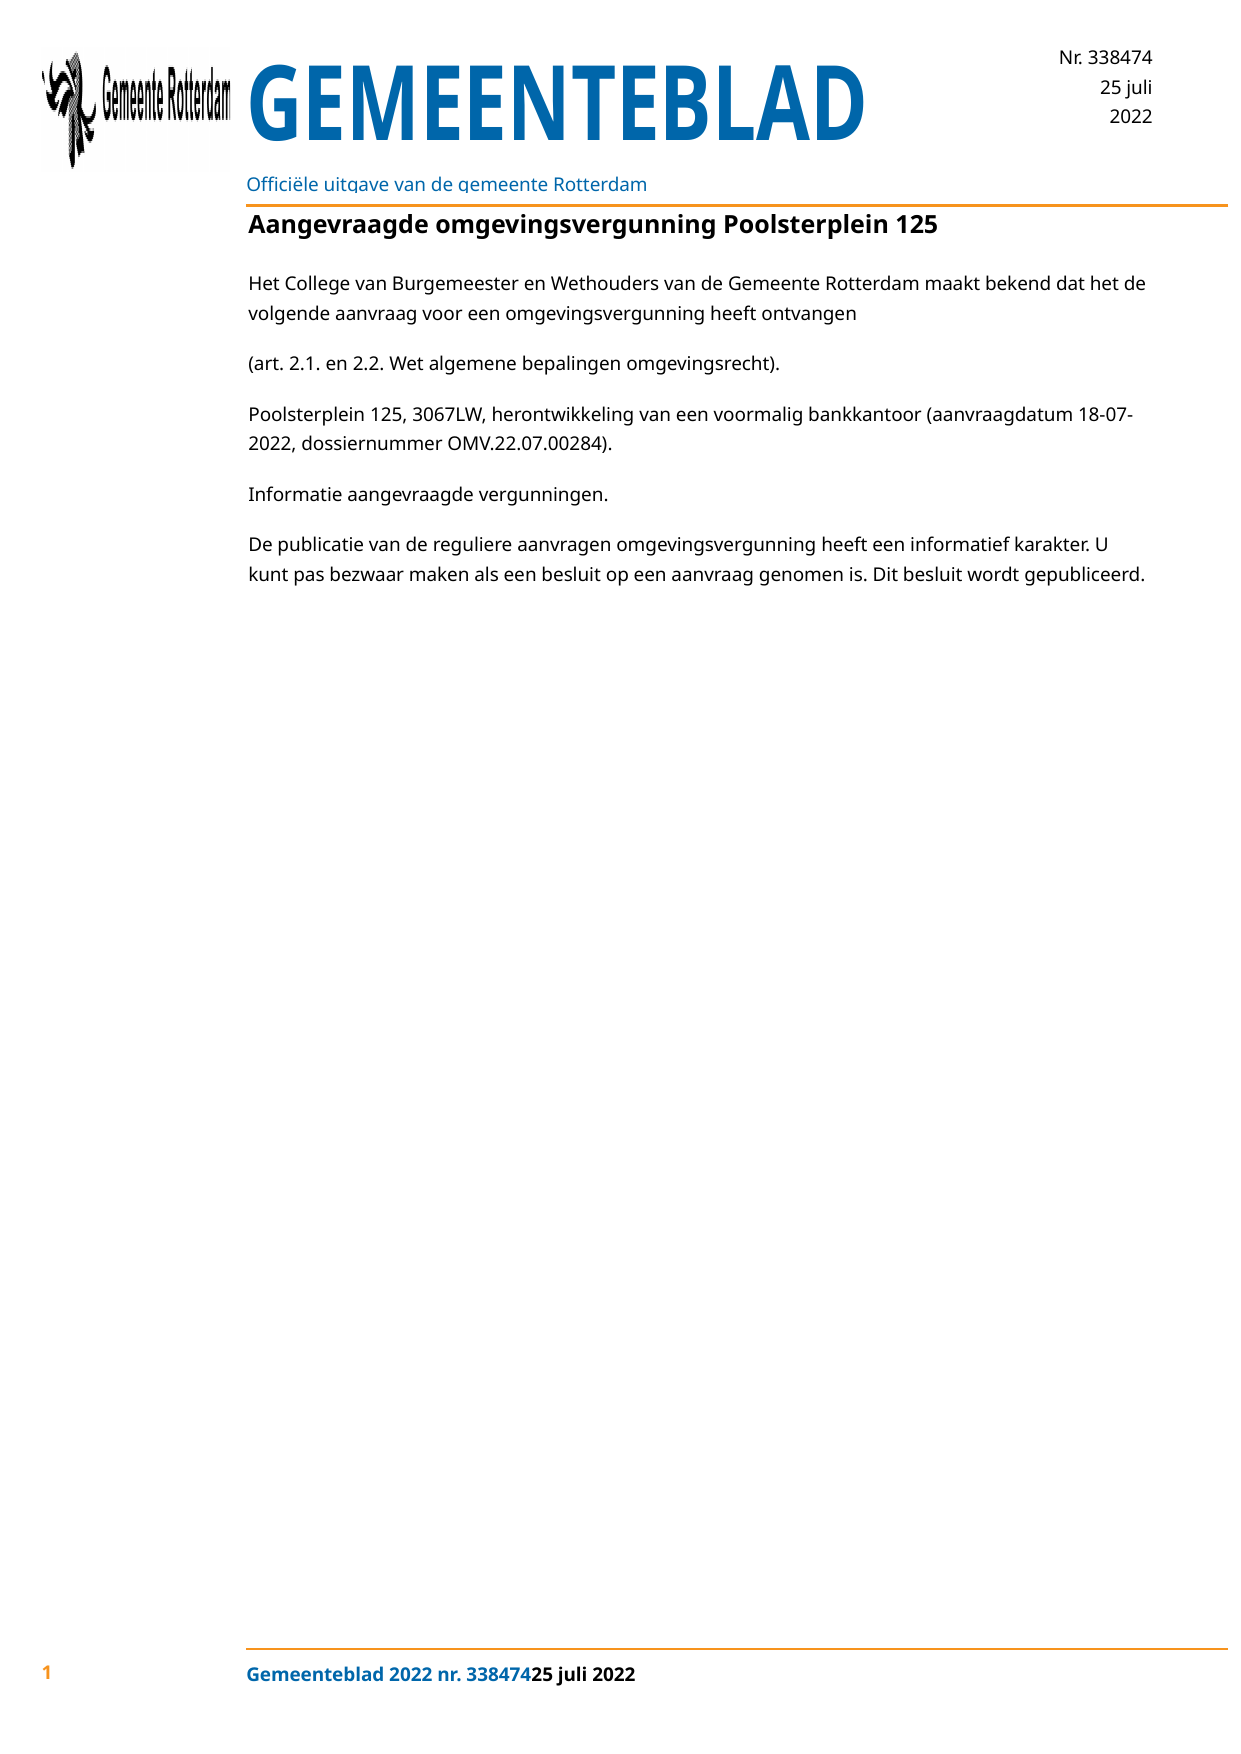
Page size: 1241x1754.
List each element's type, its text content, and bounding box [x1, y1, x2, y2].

text Informatie aangevraagde vergunningen. [248, 481, 1152, 506]
text Het College van Burgemeester en Wethouders van de Gemeente Rotterdam maakt bekend dat het de volgende aanvraag voor een omgevingsvergunning heeft ontvangen [248, 270, 1152, 326]
text De publicatie van de reguliere aanvragen omgevingsvergunning heeft een informatief karakter. U kunt pas bezwaar maken als een besluit op een aanvraag genomen is. Dit besluit wordt gepubliceerd. [248, 531, 1152, 586]
text Poolsterplein 125, 3067LW, herontwikkeling van een voormalig bankkantoor (aanvraagdatum 18-07-2022, dossiernummer OMV.22.07.00284). [248, 401, 1152, 456]
picture [41, 47, 231, 172]
text (art. 2.1. en 2.2. Wet algemene bepalingen omgevingsrecht). [248, 350, 1152, 376]
text Aangevraagde omgevingsvergunning Poolsterplein 125 [248, 207, 1152, 241]
